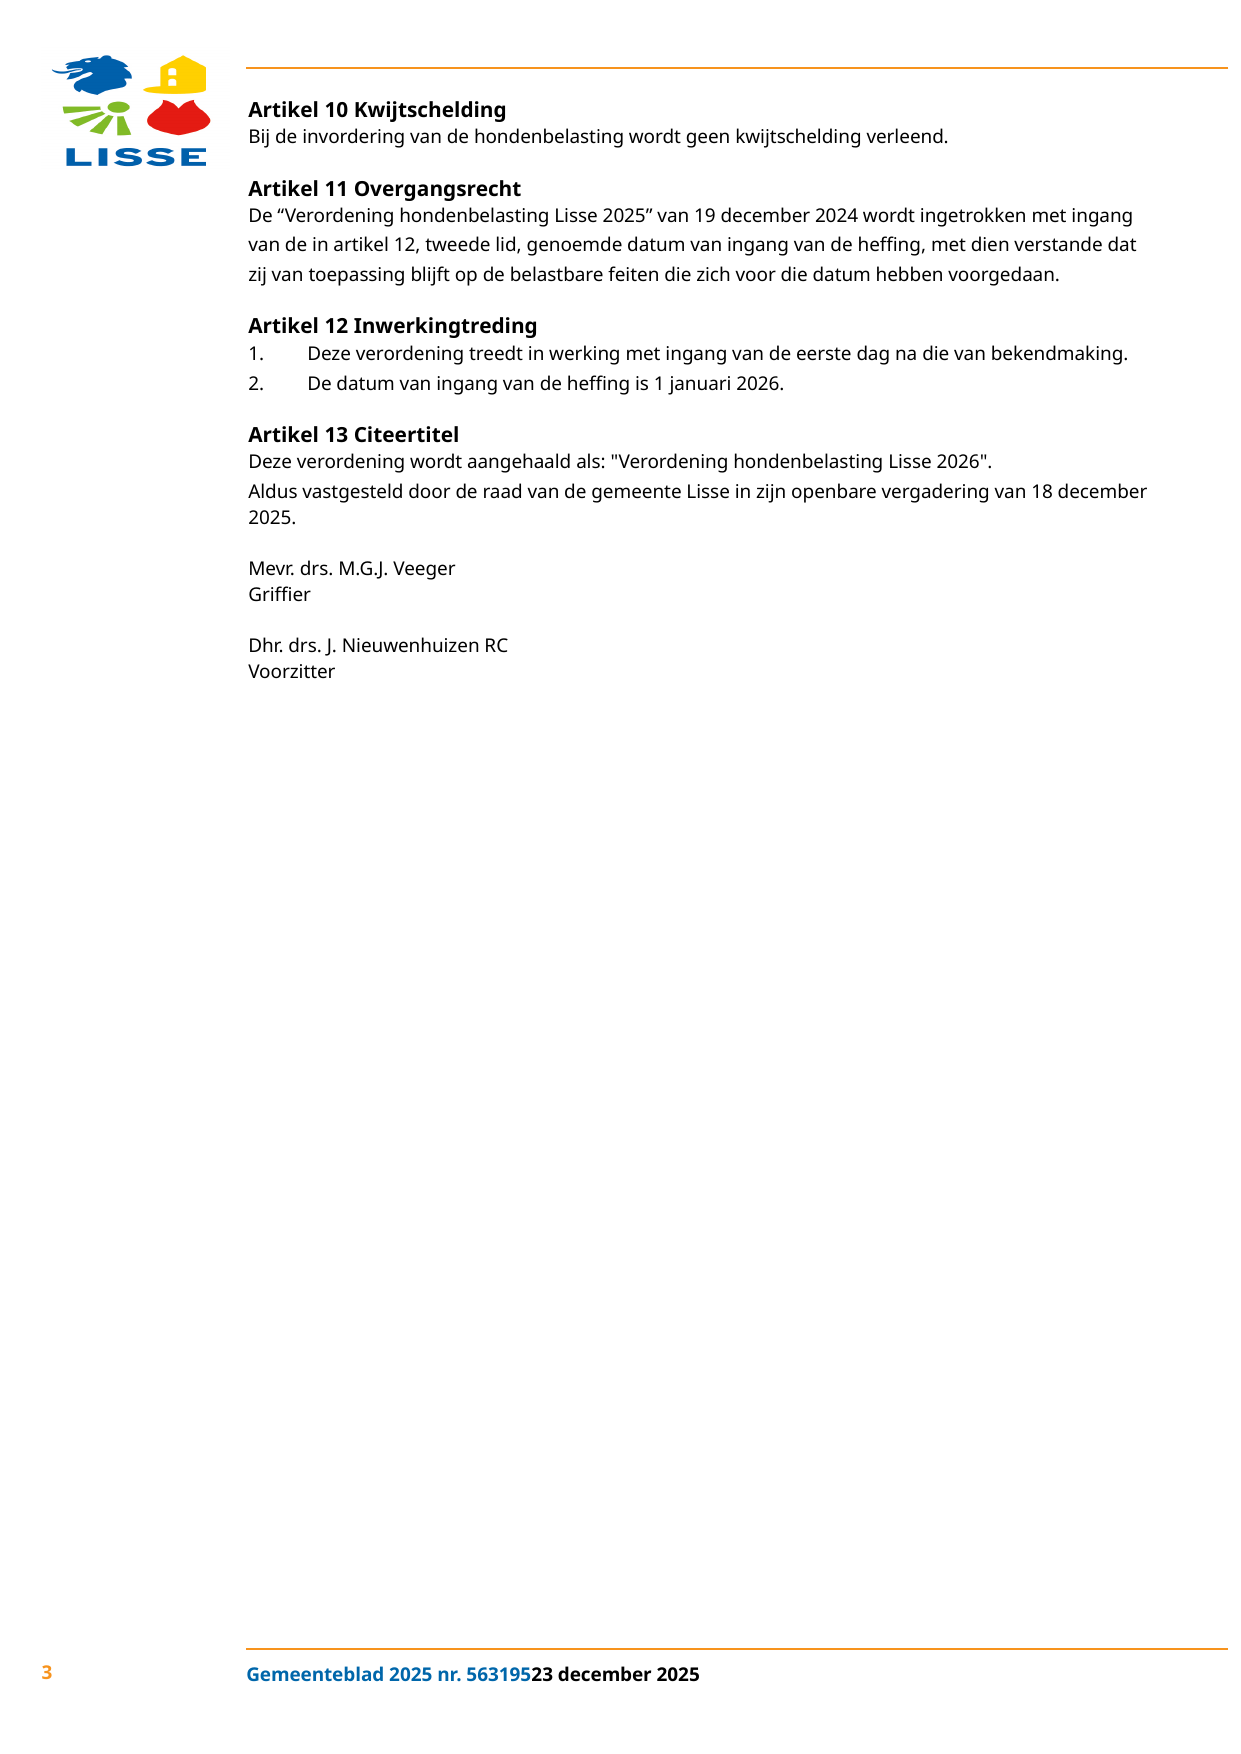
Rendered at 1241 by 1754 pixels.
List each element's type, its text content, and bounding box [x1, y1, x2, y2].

text Artikel 11 Overgangsrecht [248, 174, 1152, 202]
picture [41, 47, 231, 172]
text Artikel 12 Inwerkingtreding [248, 312, 1152, 340]
list De datum van ingang van de heffing is 1 januari 2026. [248, 370, 1152, 395]
text Bij de invordering van de hondenbelasting wordt geen kwijtschelding verleend. [248, 123, 1152, 149]
text Dhr. drs. J. Nieuwenhuizen RC [248, 632, 1152, 658]
text Voorzitter [248, 658, 1152, 684]
text Deze verordening wordt aangehaald als: "Verordening hondenbelasting Lisse 2026". [248, 448, 1152, 474]
list Deze verordening treedt in werking met ingang van de eerste dag na die van bekendmaking. [248, 340, 1152, 366]
text Aldus vastgesteld door de raad van de gemeente Lisse in zijn openbare vergadering van 18 december 2025. [248, 478, 1152, 529]
text Griffier [248, 581, 1152, 607]
text Artikel 10 Kwijtschelding [248, 95, 1152, 123]
text De “Verordening hondenbelasting Lisse 2025” van 19 december 2024 wordt ingetrokken met ingang van de in artikel 12, tweede lid, genoemde datum van ingang van de heffing, met dien verstande dat zij van toepassing blijft op de belastbare feiten die zich voor die datum hebben voorgedaan. [248, 202, 1152, 287]
text Artikel 13 Citeertitel [248, 420, 1152, 448]
text Mevr. drs. M.G.J. Veeger [248, 555, 1152, 581]
